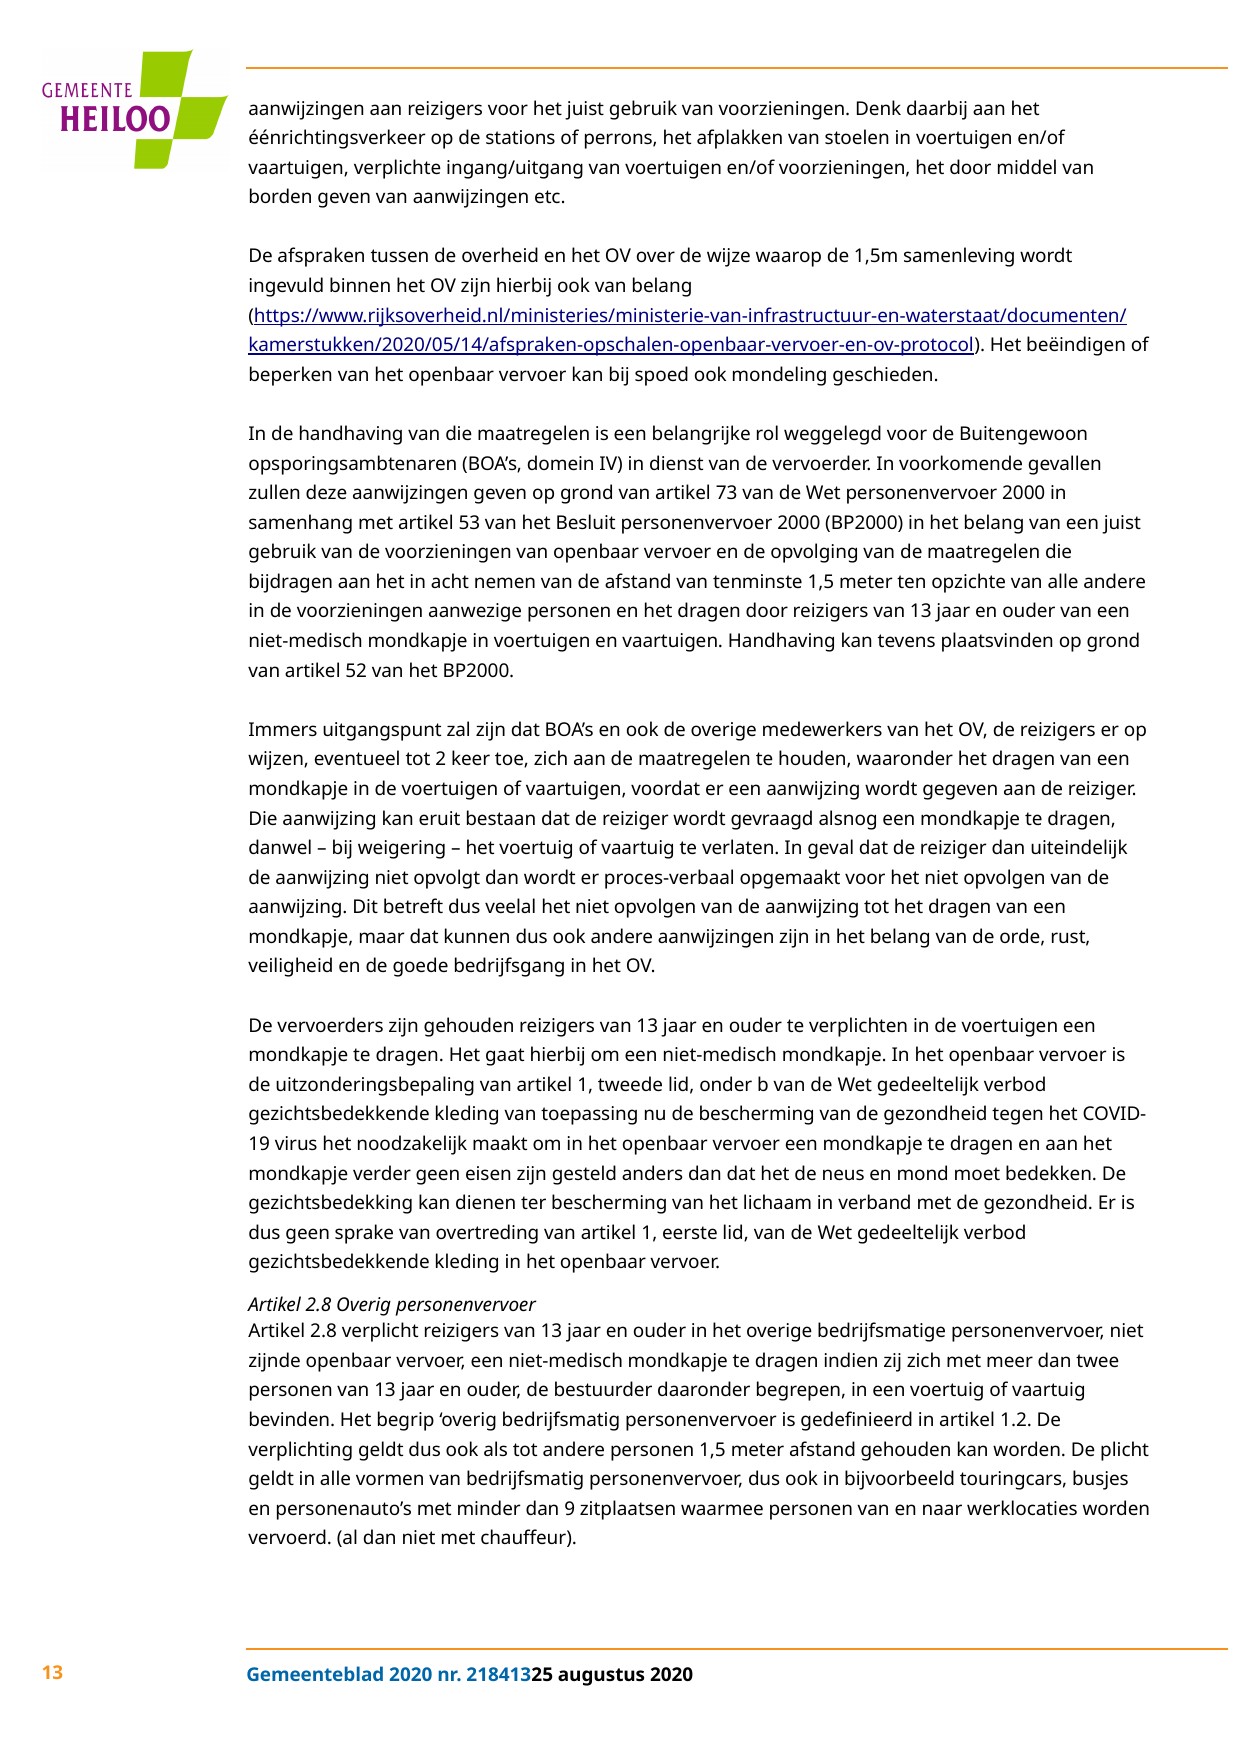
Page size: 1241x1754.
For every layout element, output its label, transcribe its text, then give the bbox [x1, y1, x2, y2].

text Artikel 2.8 Overig personenvervoer [248, 1292, 1152, 1317]
text Artikel 2.8 verplicht reizigers van 13 jaar en ouder in het overige bedrijfsmatige personenvervoer, niet zijnde openbaar vervoer, een niet-medisch mondkapje te dragen indien zij zich met meer dan twee personen van 13 jaar en ouder, de bestuurder daaronder begrepen, in een voertuig of vaartuig bevinden. Het begrip ‘overig bedrijfsmatig personenvervoer is gedefinieerd in artikel 1.2. De verplichting geldt dus ook als tot andere personen 1,5 meter afstand gehouden kan worden. De plicht geldt in alle vormen van bedrijfsmatig personenvervoer, dus ook in bijvoorbeeld touringcars, busjes en personenauto’s met minder dan 9 zitplaatsen waarmee personen van en naar werklocaties worden vervoerd. (al dan niet met chauffeur). [248, 1317, 1152, 1550]
text De afspraken tussen de overheid en het OV over de wijze waarop de 1,5m samenleving wordt ingevuld binnen het OV zijn hierbij ook van belang (https://www.rijksoverheid.nl/ministeries/ministerie-van-infrastructuur-en-waterstaat/documenten/kamerstukken/2020/05/14/afspraken-opschalen-openbaar-vervoer-en-ov-protocol). Het beëindigen of beperken van het openbaar vervoer kan bij spoed ook mondeling geschieden. [248, 243, 1152, 387]
text Immers uitgangspunt zal zijn dat BOA’s en ook de overige medewerkers van het OV, de reizigers er op wijzen, eventueel tot 2 keer toe, zich aan de maatregelen te houden, waaronder het dragen van een mondkapje in de voertuigen of vaartuigen, voordat er een aanwijzing wordt gegeven aan de reiziger. Die aanwijzing kan eruit bestaan dat de reiziger wordt gevraagd alsnog een mondkapje te dragen, danwel – bij weigering – het voertuig of vaartuig te verlaten. In geval dat de reiziger dan uiteindelijk de aanwijzing niet opvolgt dan wordt er proces-verbaal opgemaakt voor het niet opvolgen van de aanwijzing. Dit betreft dus veelal het niet opvolgen van de aanwijzing tot het dragen van een mondkapje, maar dat kunnen dus ook andere aanwijzingen zijn in het belang van de orde, rust, veiligheid en de goede bedrijfsgang in het OV. [248, 716, 1152, 978]
picture [41, 47, 231, 172]
text aanwijzingen aan reizigers voor het juist gebruik van voorzieningen. Denk daarbij aan het éénrichtingsverkeer op de stations of perrons, het afplakken van stoelen in voertuigen en/of vaartuigen, verplichte ingang/uitgang van voertuigen en/of voorzieningen, het door middel van borden geven van aanwijzingen etc. [248, 95, 1152, 209]
text In de handhaving van die maatregelen is een belangrijke rol weggelegd voor de Buitengewoon opsporingsambtenaren (BOA’s, domein IV) in dienst van de vervoerder. In voorkomende gevallen zullen deze aanwijzingen geven op grond van artikel 73 van de Wet personenvervoer 2000 in samenhang met artikel 53 van het Besluit personenvervoer 2000 (BP2000) in het belang van een juist gebruik van de voorzieningen van openbaar vervoer en de opvolging van de maatregelen die bijdragen aan het in acht nemen van de afstand van tenminste 1,5 meter ten opzichte van alle andere in de voorzieningen aanwezige personen en het dragen door reizigers van 13 jaar en ouder van een niet-medisch mondkapje in voertuigen en vaartuigen. Handhaving kan tevens plaatsvinden op grond van artikel 52 van het BP2000. [248, 420, 1152, 683]
text De vervoerders zijn gehouden reizigers van 13 jaar en ouder te verplichten in de voertuigen een mondkapje te dragen. Het gaat hierbij om een niet-medisch mondkapje. In het openbaar vervoer is de uitzonderingsbepaling van artikel 1, tweede lid, onder b van de Wet gedeeltelijk verbod gezichtsbedekkende kleding van toepassing nu de bescherming van de gezondheid tegen het COVID-19 virus het noodzakelijk maakt om in het openbaar vervoer een mondkapje te dragen en aan het mondkapje verder geen eisen zijn gesteld anders dan dat het de neus en mond moet bedekken. De gezichtsbedekking kan dienen ter bescherming van het lichaam in verband met de gezondheid. Er is dus geen sprake van overtreding van artikel 1, eerste lid, van de Wet gedeeltelijk verbod gezichtsbedekkende kleding in het openbaar vervoer. [248, 1012, 1152, 1274]
